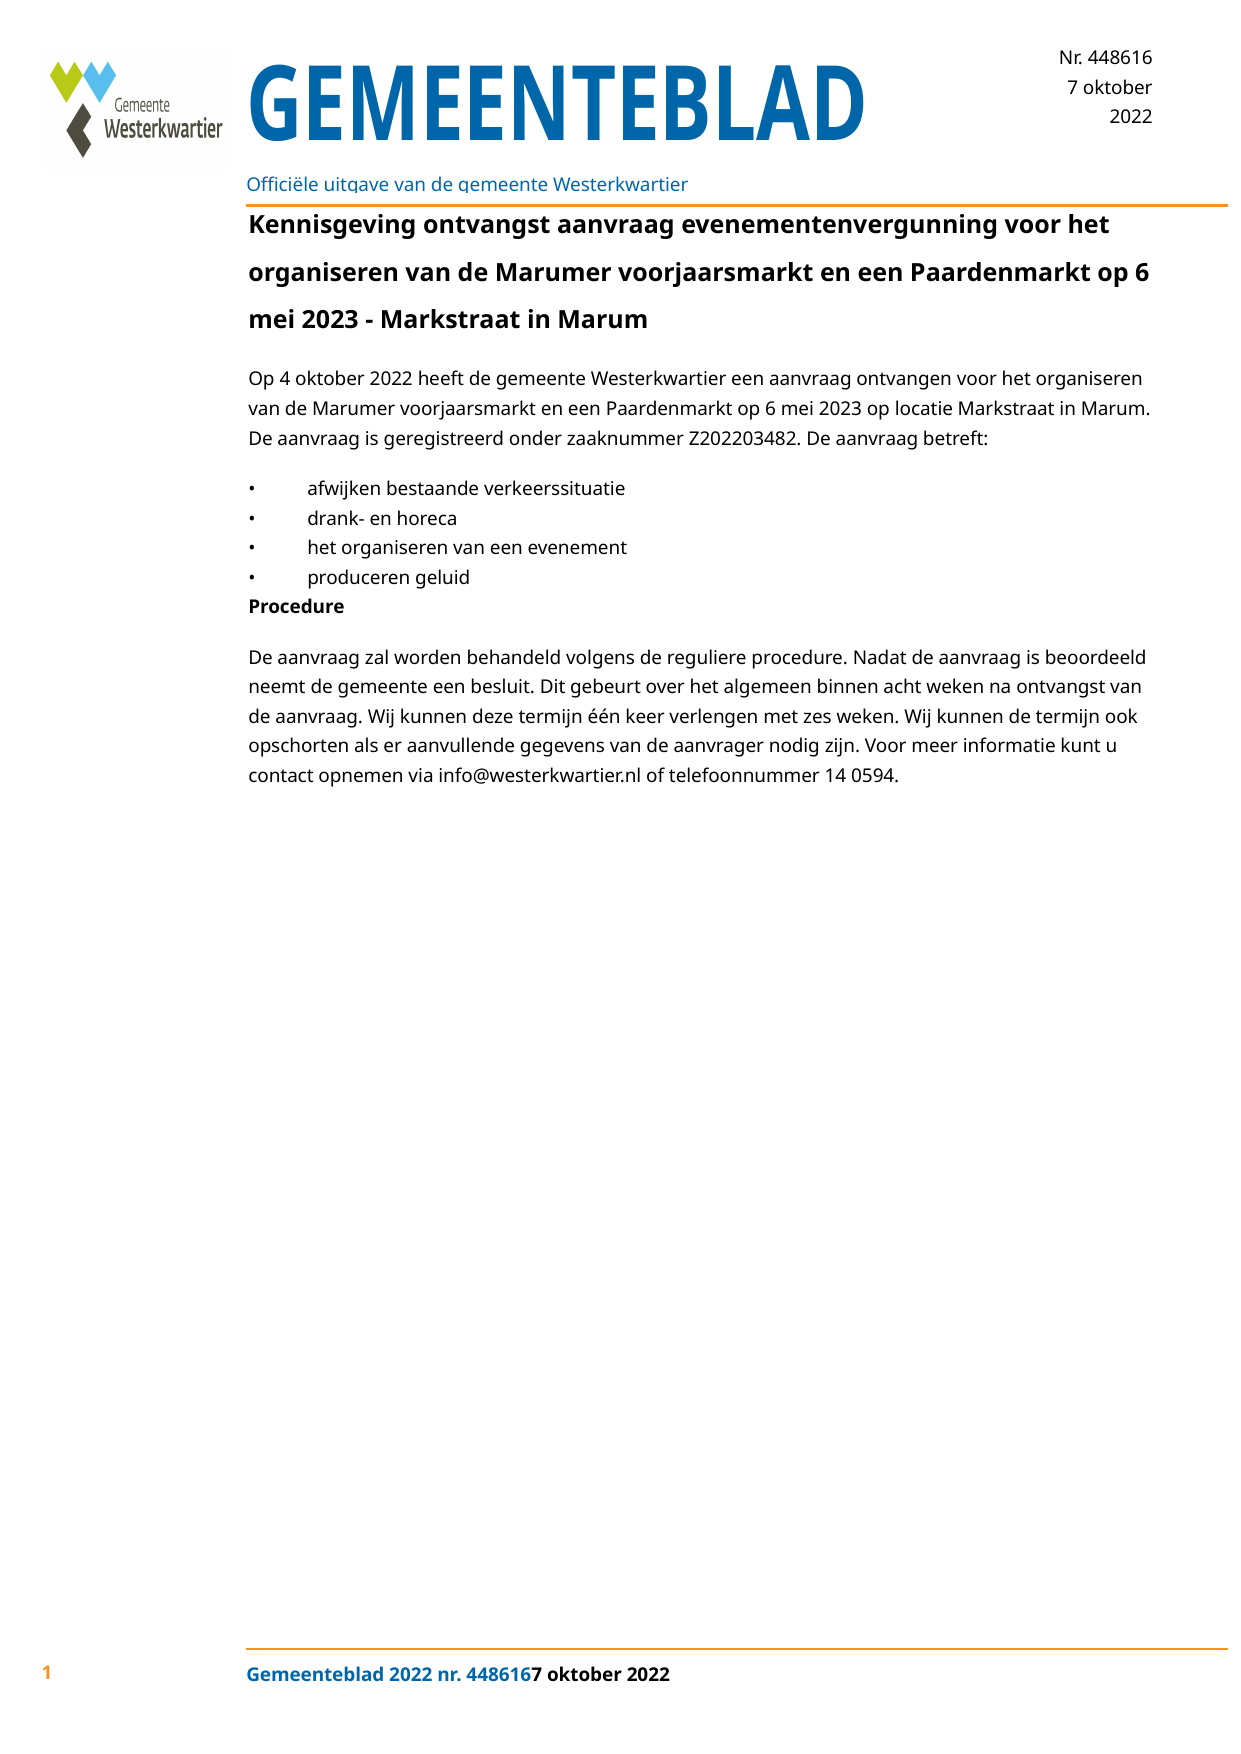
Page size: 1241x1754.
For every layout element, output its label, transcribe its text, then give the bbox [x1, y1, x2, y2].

list afwijken bestaande verkeerssituatie [248, 475, 1152, 501]
picture [41, 47, 231, 172]
list drank- en horeca [248, 505, 1152, 530]
text Kennisgeving ontvangst aanvraag evenementenvergunning voor het organiseren van de Marumer voorjaarsmarkt en een Paardenmarkt op 6 mei 2023 - Markstraat in Marum [248, 207, 1152, 336]
list produceren geluid [248, 564, 1152, 589]
text Procedure [248, 593, 1152, 619]
text Op 4 oktober 2022 heeft de gemeente Westerkwartier een aanvraag ontvangen voor het organiseren van de Marumer voorjaarsmarkt en een Paardenmarkt op 6 mei 2023 op locatie Markstraat in Marum. De aanvraag is geregistreerd onder zaaknummer Z202203482. De aanvraag betreft: [248, 366, 1152, 450]
list het organiseren van een evenement [248, 534, 1152, 560]
text De aanvraag zal worden behandeld volgens de reguliere procedure. Nadat de aanvraag is beoordeeld neemt de gemeente een besluit. Dit gebeurt over het algemeen binnen acht weken na ontvangst van de aanvraag. Wij kunnen deze termijn één keer verlengen met zes weken. Wij kunnen de termijn ook opschorten als er aanvullende gegevens van de aanvrager nodig zijn. Voor meer informatie kunt u contact opnemen via info@westerkwartier.nl of telefoonnummer 14 0594. [248, 644, 1152, 788]
